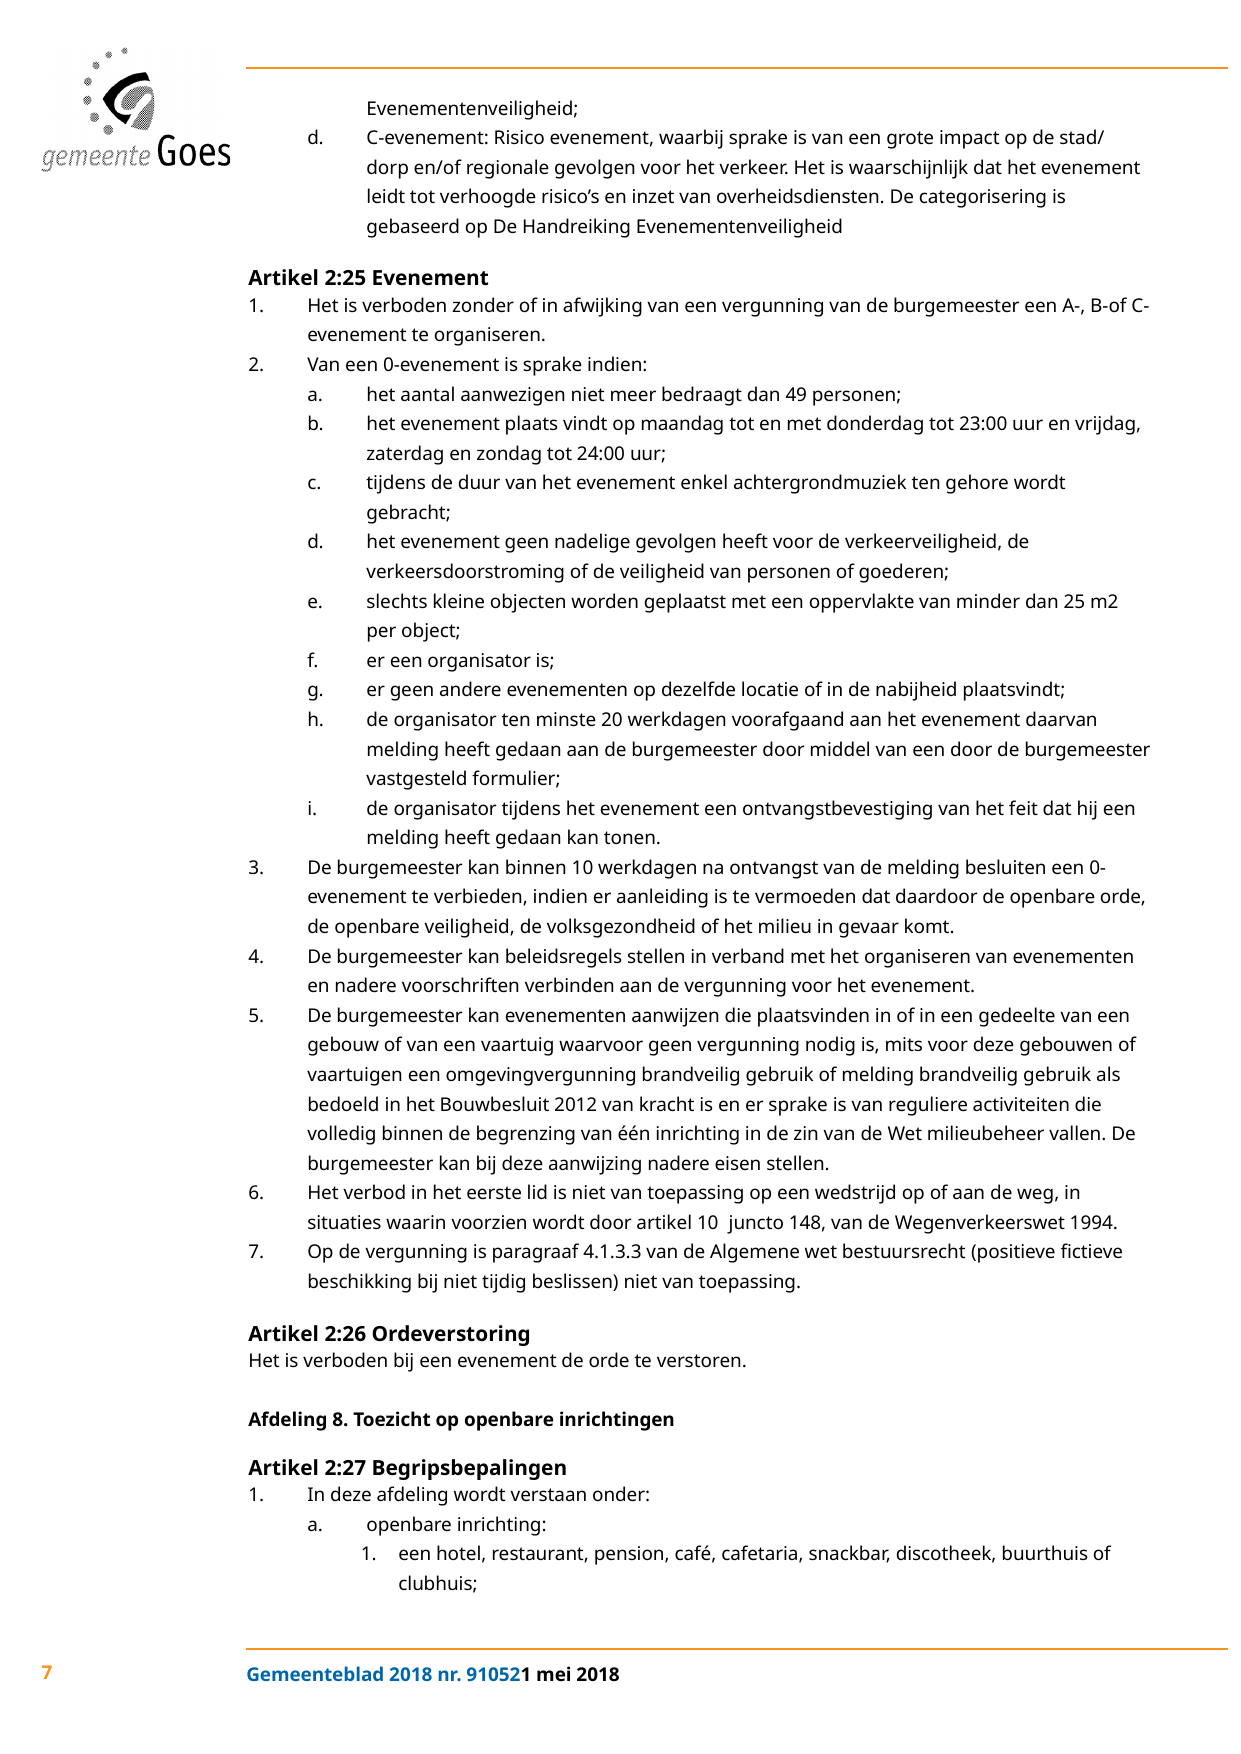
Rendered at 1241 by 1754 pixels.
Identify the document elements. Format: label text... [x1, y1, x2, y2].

list Evenementenveiligheid; [307, 95, 1152, 121]
list De burgemeester kan binnen 10 werkdagen na ontvangst van de melding besluiten een 0-evenement te verbieden, indien er aanleiding is te vermoeden dat daardoor de openbare orde, de openbare veiligheid, de volksgezondheid of het milieu in gevaar komt. [248, 854, 1152, 939]
list De burgemeester kan evenementen aanwijzen die plaatsvinden in of in een gedeelte van een gebouw of van een vaartuig waarvoor geen vergunning nodig is, mits voor deze gebouwen of vaartuigen een omgevingvergunning brandveilig gebruik of melding brandveilig gebruik als bedoeld in het Bouwbesluit 2012 van kracht is en er sprake is van reguliere activiteiten die volledig binnen de begrenzing van één inrichting in de zin van de Wet milieubeheer vallen. De burgemeester kan bij deze aanwijzing nadere eisen stellen. [248, 1002, 1152, 1176]
list Op de vergunning is paragraaf 4.1.3.3 van de Algemene wet bestuursrecht (positieve fictieve beschikking bij niet tijdig beslissen) niet van toepassing. [248, 1239, 1152, 1294]
picture [41, 47, 231, 172]
list De burgemeester kan beleidsregels stellen in verband met het organiseren van evenementen en nadere voorschriften verbinden aan de vergunning voor het evenement. [248, 943, 1152, 998]
text Artikel 2:25 Evenement [248, 263, 1152, 292]
list er een organisator is; [307, 647, 1152, 673]
list C-evenement: Risico evenement, waarbij sprake is van een grote impact op de stad/ dorp en/of regionale gevolgen voor het verkeer. Het is waarschijnlijk dat het evenement leidt tot verhoogde risico’s en inzet van overheidsdiensten. De categorisering is gebaseerd op De Handreiking Evenementenveiligheid [307, 124, 1152, 239]
text Het is verboden bij een evenement de orde te verstoren. [248, 1347, 1152, 1373]
list Het verbod in het eerste lid is niet van toepassing op een wedstrijd op of aan de weg, in situaties waarin voorzien wordt door artikel 10 juncto 148, van de Wegenverkeerswet 1994. [248, 1179, 1152, 1235]
list het evenement geen nadelige gevolgen heeft voor de verkeerveiligheid, de verkeersdoorstroming of de veiligheid van personen of goederen; [307, 529, 1152, 584]
list Van een 0-evenement is sprake indien: [248, 351, 1152, 377]
list een hotel, restaurant, pension, café, cafetaria, snackbar, discotheek, buurthuis of clubhuis; [361, 1540, 1152, 1596]
list de organisator tijdens het evenement een ontvangstbevestiging van het feit dat hij een melding heeft gedaan kan tonen. [307, 795, 1152, 850]
list het aantal aanwezigen niet meer bedraagt dan 49 personen; [307, 381, 1152, 406]
list openbare inrichting: [307, 1511, 1152, 1537]
list In deze afdeling wordt verstaan onder: [248, 1481, 1152, 1507]
list het evenement plaats vindt op maandag tot en met donderdag tot 23:00 uur en vrijdag, zaterdag en zondag tot 24:00 uur; [307, 410, 1152, 466]
list de organisator ten minste 20 werkdagen voorafgaand aan het evenement daarvan melding heeft gedaan aan de burgemeester door middel van een door de burgemeester vastgesteld formulier; [307, 706, 1152, 791]
text Artikel 2:27 Begripsbepalingen [248, 1453, 1152, 1481]
text Afdeling 8. Toezicht op openbare inrichtingen [248, 1406, 1152, 1432]
list Het is verboden zonder of in afwijking van een vergunning van de burgemeester een A-, B-of C-evenement te organiseren. [248, 292, 1152, 347]
list er geen andere evenementen op dezelfde locatie of in de nabijheid plaatsvindt; [307, 677, 1152, 702]
text Artikel 2:26 Ordeverstoring [248, 1319, 1152, 1347]
list tijdens de duur van het evenement enkel achtergrondmuziek ten gehore wordt gebracht; [307, 469, 1152, 525]
list slechts kleine objecten worden geplaatst met een oppervlakte van minder dan 25 m2 per object; [307, 588, 1152, 643]
